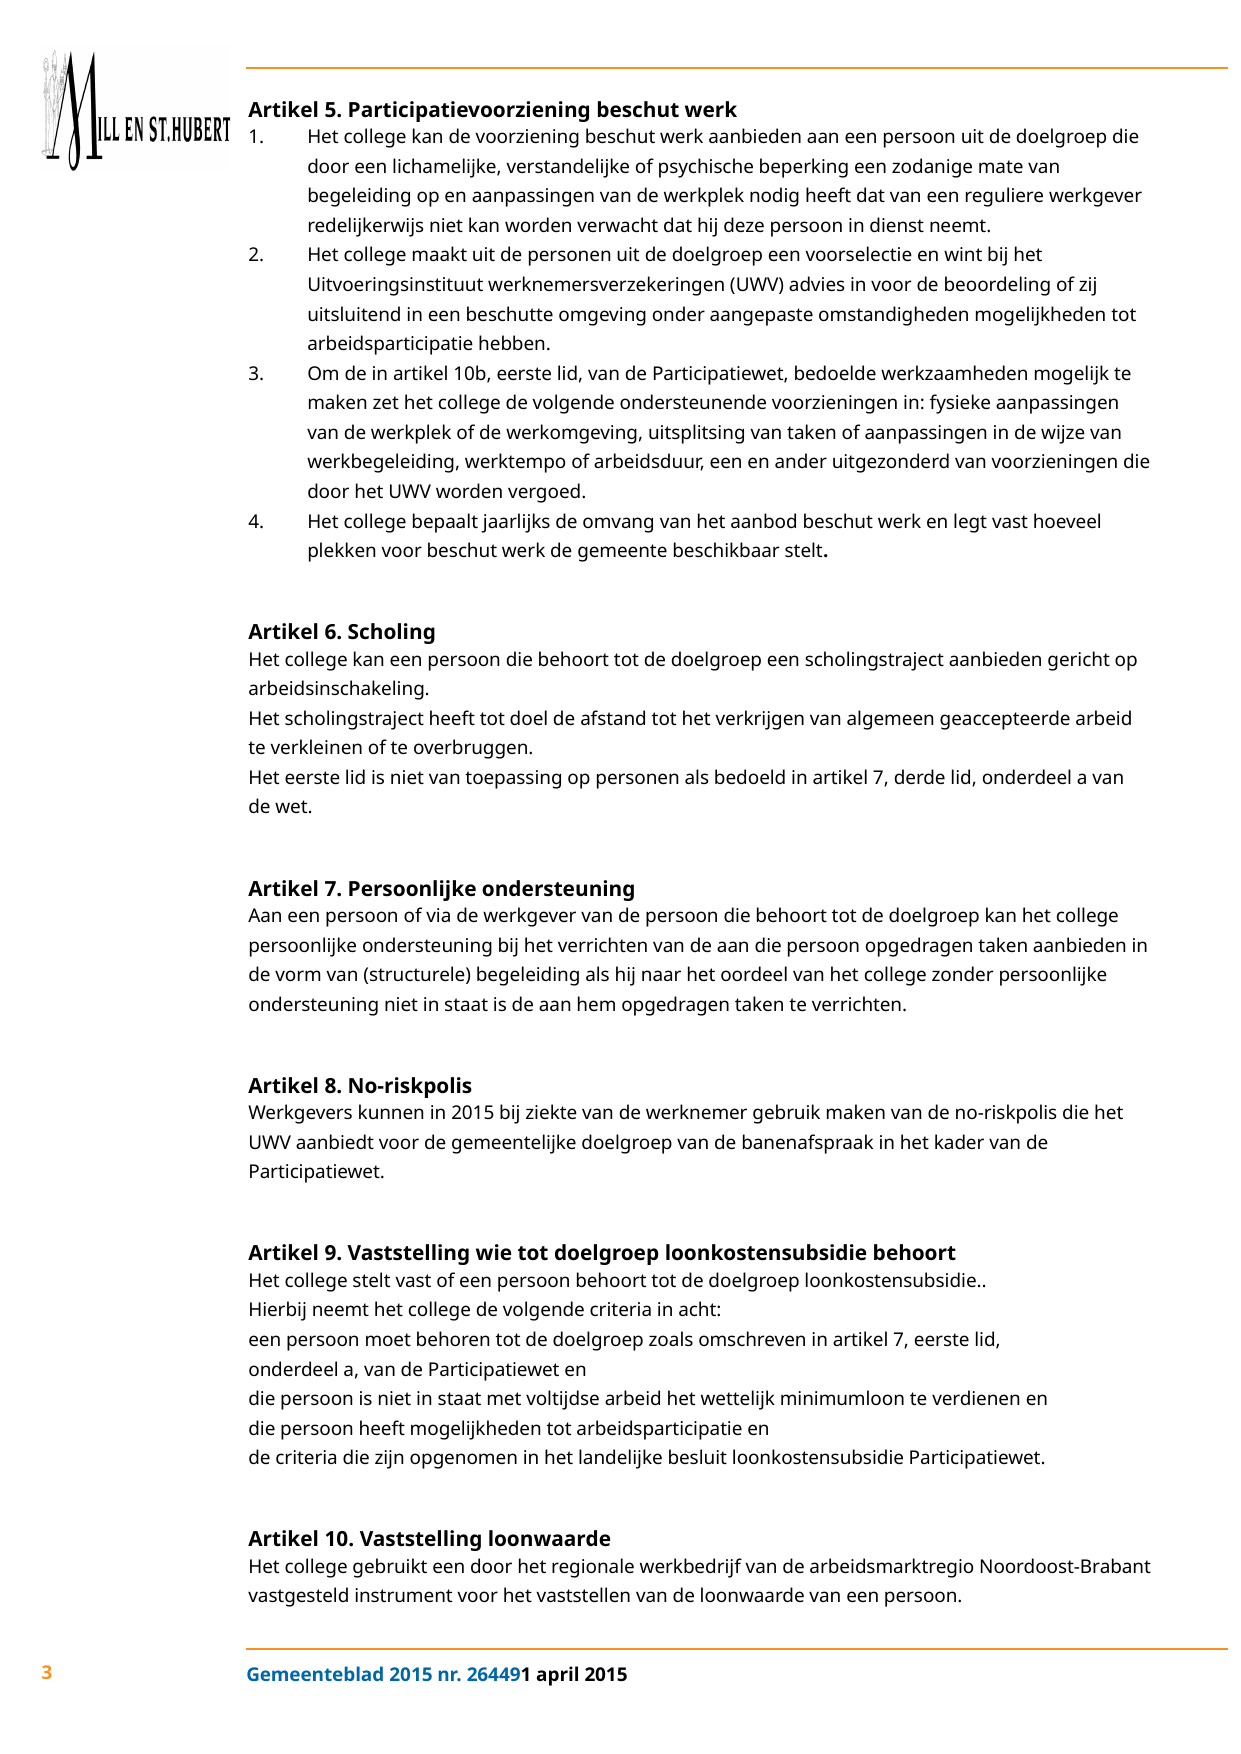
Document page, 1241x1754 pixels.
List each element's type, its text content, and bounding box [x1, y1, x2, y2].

text Aan een persoon of via de werkgever van de persoon die behoort tot de doelgroep kan het college persoonlijke ondersteuning bij het verrichten van de aan die persoon opgedragen taken aanbieden in de vorm van (structurele) begeleiding als hij naar het oordeel van het college zonder persoonlijke ondersteuning niet in staat is de aan hem opgedragen taken te verrichten. [248, 902, 1152, 1017]
list Om de in artikel 10b, eerste lid, van de Participatiewet, bedoelde werkzaamheden mogelijk te maken zet het college de volgende ondersteunende voorzieningen in: fysieke aanpassingen van de werkplek of de werkomgeving, uitsplitsing van taken of aanpassingen in de wijze van werkbegeleiding, werktempo of arbeidsduur, een en ander uitgezonderd van voorzieningen die door het UWV worden vergoed. [248, 360, 1152, 504]
text Het eerste lid is niet van toepassing op personen als bedoeld in artikel 7, derde lid, onderdeel a van de wet. [248, 764, 1152, 819]
list Het college bepaalt jaarlijks de omvang van het aanbod beschut werk en legt vast hoeveel plekken voor beschut werk de gemeente beschikbaar stelt. [248, 508, 1152, 563]
text Artikel 7. Persoonlijke ondersteuning [248, 874, 1152, 902]
text die persoon is niet in staat met voltijdse arbeid het wettelijk minimumloon te verdienen en [248, 1385, 1152, 1411]
list Het college maakt uit de personen uit de doelgroep een voorselectie en wint bij het Uitvoeringsinstituut werknemersverzekeringen (UWV) advies in voor de beoordeling of zij uitsluitend in een beschutte omgeving onder aangepaste omstandigheden mogelijkheden tot arbeidsparticipatie hebben. [248, 242, 1152, 356]
text Artikel 6. Scholing [248, 617, 1152, 646]
text Werkgevers kunnen in 2015 bij ziekte van de werknemer gebruik maken van de no-riskpolis die het UWV aanbiedt voor de gemeentelijke doelgroep van de banenafspraak in het kader van de Participatiewet. [248, 1099, 1152, 1184]
text Het college gebruikt een door het regionale werkbedrijf van de arbeidsmarktregio Noordoost-Brabant vastgesteld instrument voor het vaststellen van de loonwaarde van een persoon. [248, 1553, 1152, 1608]
list Het college kan de voorziening beschut werk aanbieden aan een persoon uit de doelgroep die door een lichamelijke, verstandelijke of psychische beperking een zodanige mate van begeleiding op en aanpassingen van de werkplek nodig heeft dat van een reguliere werkgever redelijkerwijs niet kan worden verwacht dat hij deze persoon in dienst neemt. [248, 123, 1152, 238]
text Artikel 5. Participatievoorziening beschut werk [248, 95, 1152, 123]
text die persoon heeft mogelijkheden tot arbeidsparticipatie en [248, 1415, 1152, 1441]
text Het college kan een persoon die behoort tot de doelgroep een scholingstraject aanbieden gericht op arbeidsinschakeling. [248, 646, 1152, 701]
text Artikel 9. Vaststelling wie tot doelgroep loonkostensubsidie behoort [248, 1238, 1152, 1267]
text de criteria die zijn opgenomen in het landelijke besluit loonkostensubsidie Participatiewet. [248, 1444, 1152, 1470]
text Het college stelt vast of een persoon behoort tot de doelgroep loonkostensubsidie.. [248, 1267, 1152, 1293]
text Artikel 10. Vaststelling loonwaarde [248, 1524, 1152, 1553]
text Het scholingstraject heeft tot doel de afstand tot het verkrijgen van algemeen geaccepteerde arbeid te verkleinen of te overbruggen. [248, 705, 1152, 760]
text Artikel 8. No-riskpolis [248, 1071, 1152, 1099]
text Hierbij neemt het college de volgende criteria in acht: [248, 1297, 1152, 1322]
text een persoon moet behoren tot de doelgroep zoals omschreven in artikel 7, eerste lid, [248, 1326, 1152, 1352]
text onderdeel a, van de Participatiewet en [248, 1356, 1152, 1381]
picture [41, 47, 231, 172]
